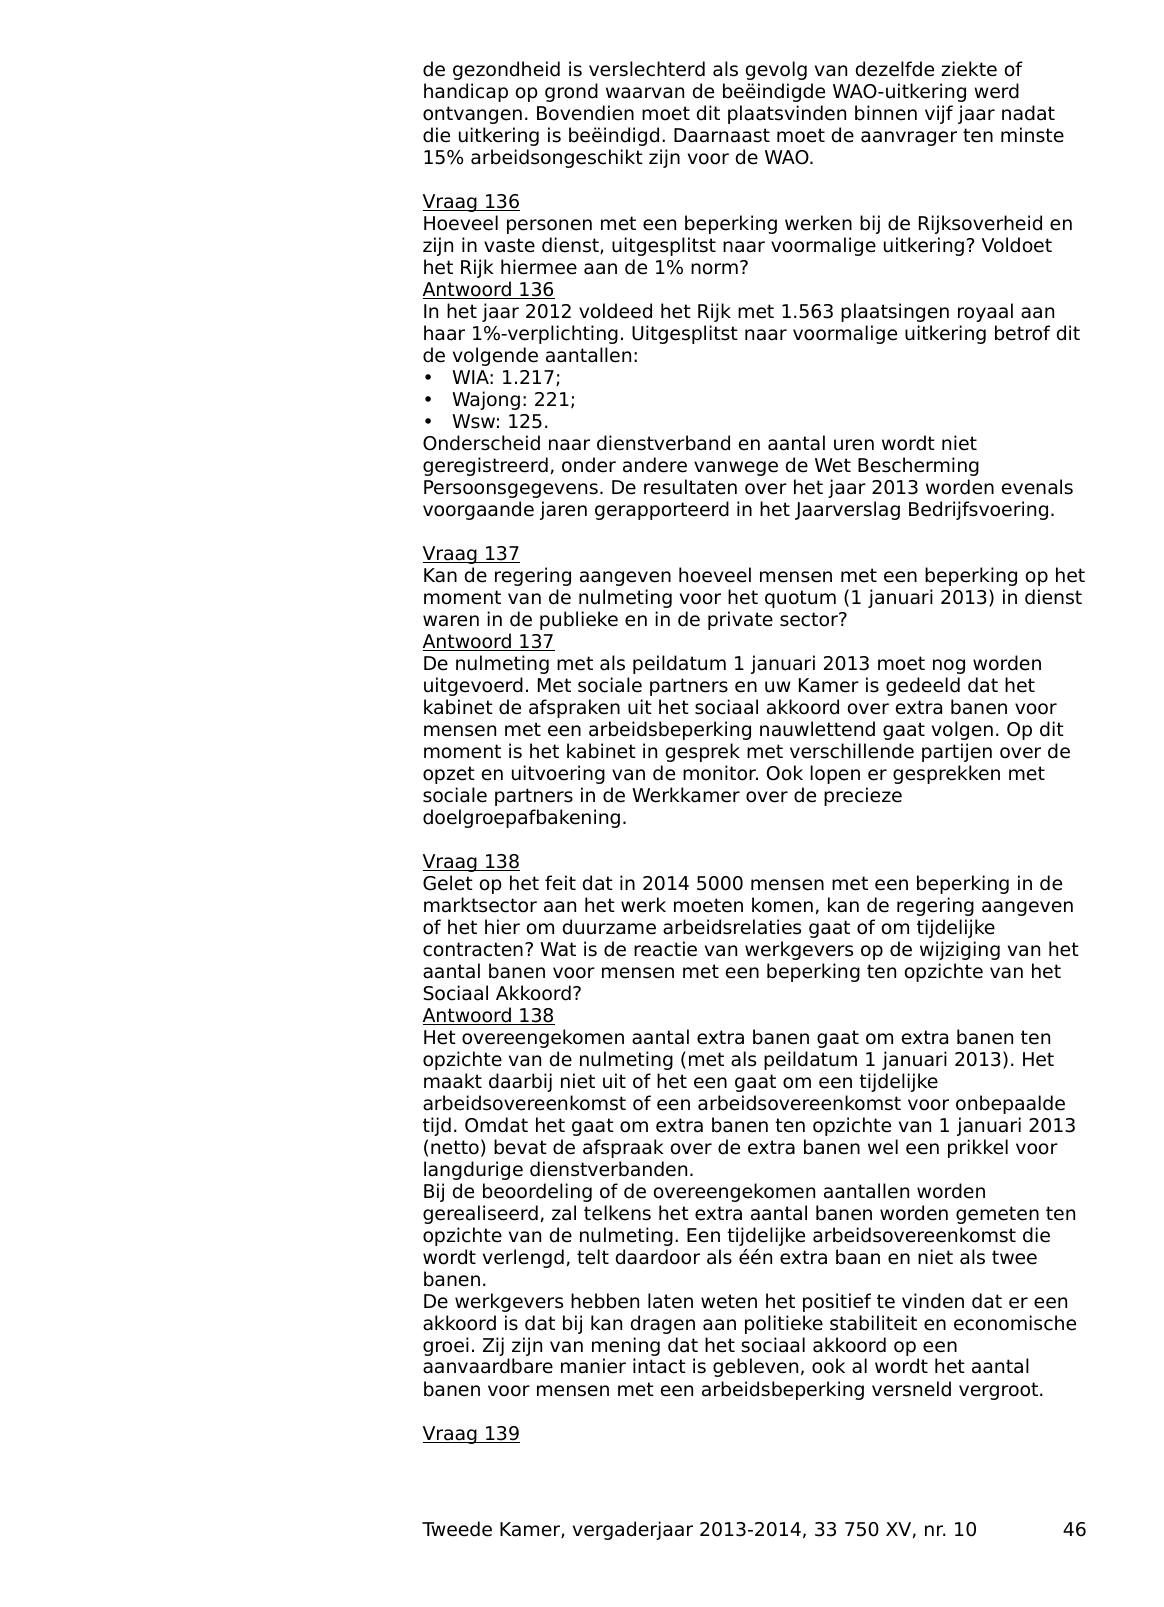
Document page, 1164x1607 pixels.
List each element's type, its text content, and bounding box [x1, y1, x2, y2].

text Vraag 136 [422, 191, 1087, 213]
text De nulmeting met als peildatum 1 januari 2013 moet nog worden uitgevoerd. Met sociale partners en uw Kamer is gedeeld dat het kabinet de afspraken uit het sociaal akkoord over extra banen voor mensen met een arbeidsbeperking nauwlettend gaat volgen. Op dit moment is het kabinet in gesprek met verschillende partijen over de opzet en uitvoering van de monitor. Ook lopen er gesprekken met sociale partners in de Werkkamer over de precieze doelgroepafbakening. [422, 653, 1087, 829]
text In het jaar 2012 voldeed het Rijk met 1.563 plaatsingen royaal aan haar 1%-verplichting. Uitgesplitst naar voormalige uitkering betrof dit de volgende aantallen: [422, 301, 1087, 367]
text • WIA: 1.217; [422, 367, 1087, 389]
text Antwoord 136 [422, 279, 1087, 301]
text • Wajong: 221; [422, 389, 1087, 411]
text Vraag 138 [422, 851, 1087, 873]
text De werkgevers hebben laten weten het positief te vinden dat er een akkoord is dat bij kan dragen aan politieke stabiliteit en economische groei. Zij zijn van mening dat het sociaal akkoord op een aanvaardbare manier intact is gebleven, ook al wordt het aantal banen voor mensen met een arbeidsbeperking versneld vergroot. [422, 1291, 1087, 1400]
text • Wsw: 125. [422, 411, 1087, 433]
text Kan de regering aangeven hoeveel mensen met een beperking op het moment van de nulmeting voor het quotum (1 januari 2013) in dienst waren in de publieke en in de private sector? [422, 565, 1087, 631]
text de gezondheid is verslechterd als gevolg van dezelfde ziekte of handicap op grond waarvan de beëindigde WAO-uitkering werd ontvangen. Bovendien moet dit plaatsvinden binnen vijf jaar nadat die uitkering is beëindigd. Daarnaast moet de aanvrager ten minste 15% arbeidsongeschikt zijn voor de WAO. [422, 59, 1087, 169]
text Het overeengekomen aantal extra banen gaat om extra banen ten opzichte van de nulmeting (met als peildatum 1 januari 2013). Het maakt daarbij niet uit of het een gaat om een tijdelijke arbeidsovereenkomst of een arbeidsovereenkomst voor onbepaalde tijd. Omdat het gaat om extra banen ten opzichte van 1 januari 2013 (netto) bevat de afspraak over de extra banen wel een prikkel voor langdurige dienstverbanden. [422, 1027, 1087, 1181]
text Vraag 139 [422, 1423, 1087, 1444]
text Onderscheid naar dienstverband en aantal uren wordt niet geregistreerd, onder andere vanwege de Wet Bescherming Persoonsgegevens. De resultaten over het jaar 2013 worden evenals voorgaande jaren gerapporteerd in het Jaarverslag Bedrijfsvoering. [422, 433, 1087, 521]
text Vraag 137 [422, 543, 1087, 565]
text Antwoord 138 [422, 1005, 1087, 1027]
text Antwoord 137 [422, 631, 1087, 653]
text Hoeveel personen met een beperking werken bij de Rijksoverheid en zijn in vaste dienst, uitgesplitst naar voormalige uitkering? Voldoet het Rijk hiermee aan de 1% norm? [422, 213, 1087, 279]
text Gelet op het feit dat in 2014 5000 mensen met een beperking in de marktsector aan het werk moeten komen, kan de regering aangeven of het hier om duurzame arbeidsrelaties gaat of om tijdelijke contracten? Wat is de reactie van werkgevers op de wijziging van het aantal banen voor mensen met een beperking ten opzichte van het Sociaal Akkoord? [422, 873, 1087, 1005]
text Bij de beoordeling of de overeengekomen aantallen worden gerealiseerd, zal telkens het extra aantal banen worden gemeten ten opzichte van de nulmeting. Een tijdelijke arbeidsovereenkomst die wordt verlengd, telt daardoor als één extra baan en niet als twee banen. [422, 1181, 1087, 1291]
